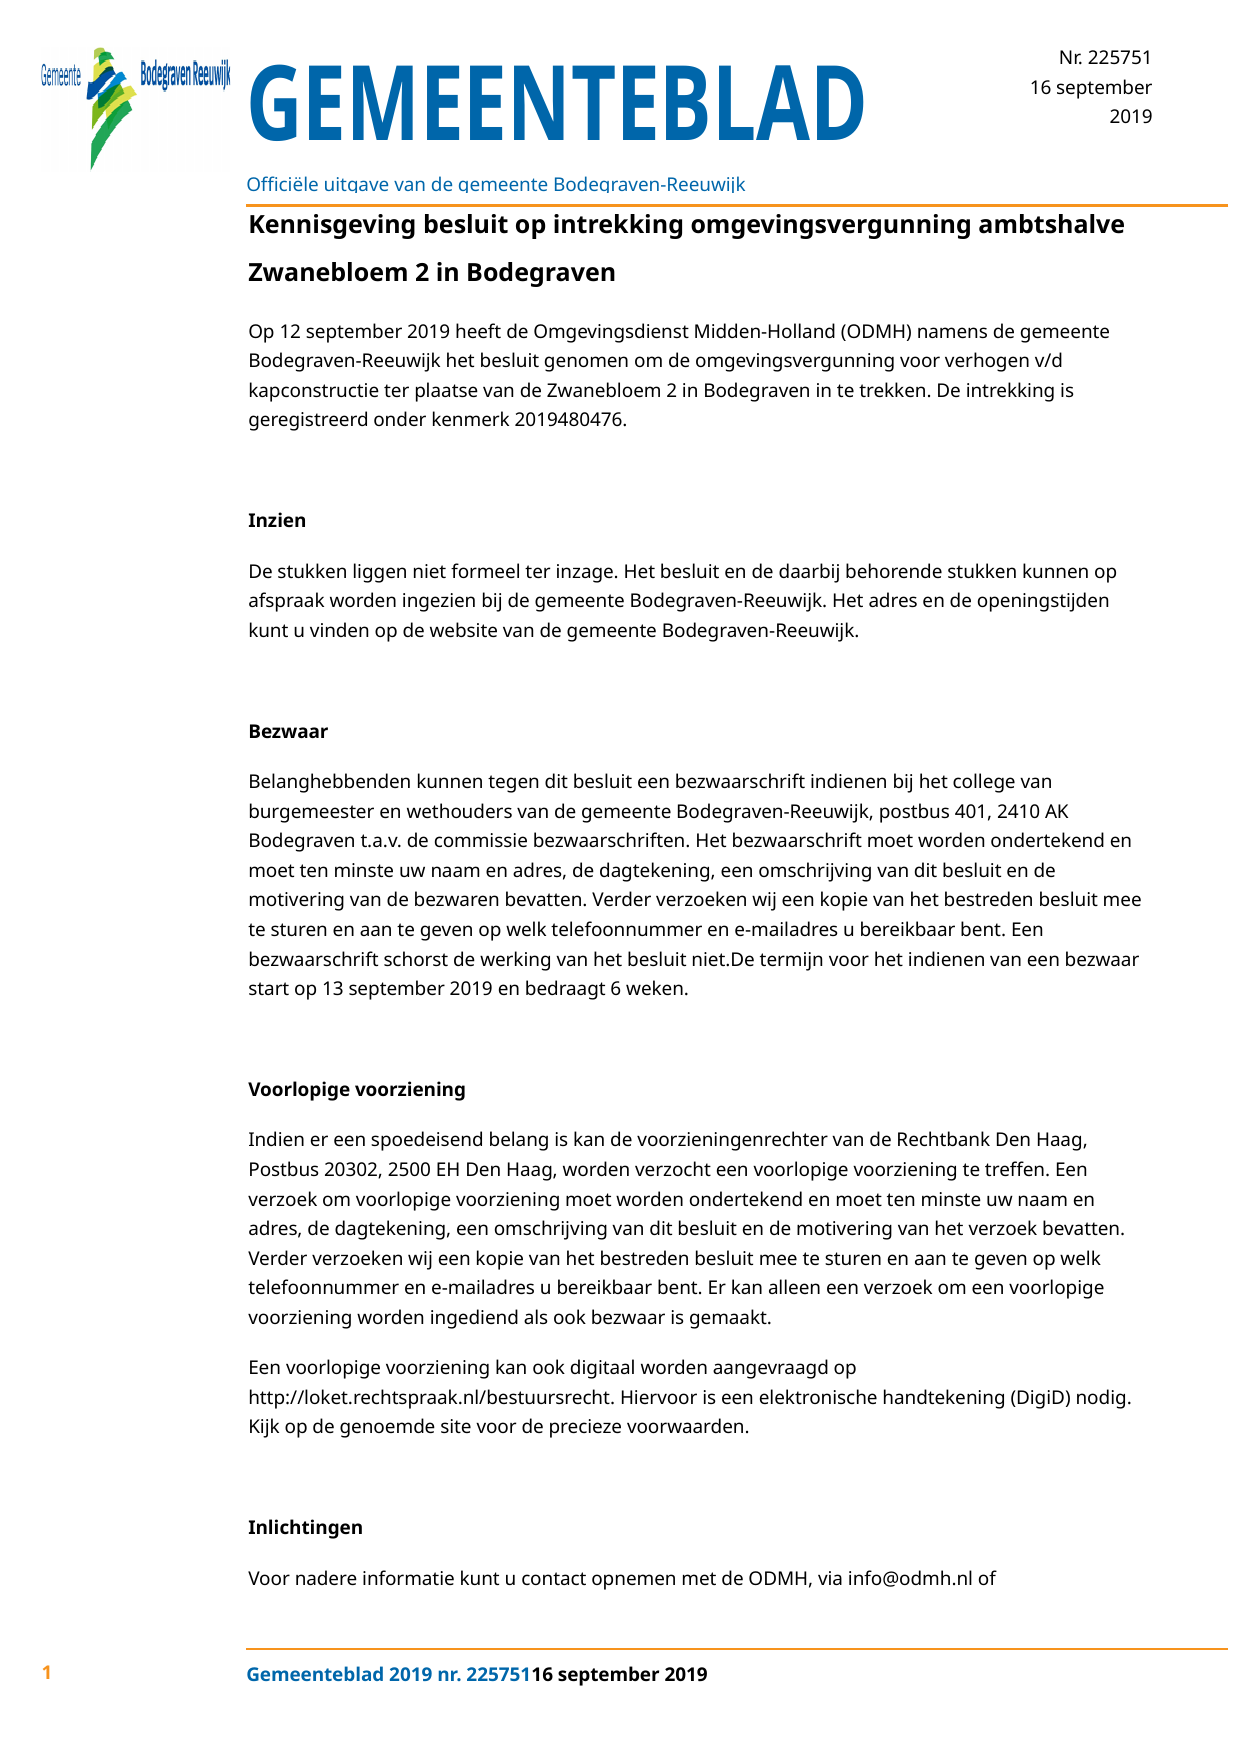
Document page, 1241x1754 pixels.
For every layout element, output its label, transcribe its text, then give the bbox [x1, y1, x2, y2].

text Voor nadere informatie kunt u contact opnemen met de ODMH, via info@odmh.nl of [248, 1565, 1152, 1591]
picture [41, 47, 231, 172]
text Een voorlopige voorziening kan ook digitaal worden aangevraagd op http://loket.rechtspraak.nl/bestuursrecht. Hiervoor is een elektronische handtekening (DigiD) nodig. Kijk op de genoemde site voor de precieze voorwaarden. [248, 1354, 1152, 1439]
text De stukken liggen niet formeel ter inzage. Het besluit en de daarbij behorende stukken kunnen op afspraak worden ingezien bij de gemeente Bodegraven-Reeuwijk. Het adres en de openingstijden kunt u vinden op de website van de gemeente Bodegraven-Reeuwijk. [248, 558, 1152, 643]
text Indien er een spoedeisend belang is kan de voorzieningenrechter van de Rechtbank Den Haag, Postbus 20302, 2500 EH Den Haag, worden verzocht een voorlopige voorziening te treffen. Een verzoek om voorlopige voorziening moet worden ondertekend en moet ten minste uw naam en adres, de dagtekening, een omschrijving van dit besluit en de motivering van het verzoek bevatten. Verder verzoeken wij een kopie van het bestreden besluit mee te sturen en aan te geven op welk telefoonnummer en e-mailadres u bereikbaar bent. Er kan alleen een verzoek om een voorlopige voorziening worden ingediend als ook bezwaar is gemaakt. [248, 1127, 1152, 1330]
text Bezwaar [248, 718, 1152, 744]
text Kennisgeving besluit op intrekking omgevingsvergunning ambtshalve Zwanebloem 2 in Bodegraven [248, 207, 1152, 288]
text Op 12 september 2019 heeft de Omgevingsdienst Midden-Holland (ODMH) namens de gemeente Bodegraven-Reeuwijk het besluit genomen om de omgevingsvergunning voor verhogen v/d kapconstructie ter plaatse van de Zwanebloem 2 in Bodegraven in te trekken. De intrekking is geregistreerd onder kenmerk 2019480476. [248, 318, 1152, 432]
text Belanghebbenden kunnen tegen dit besluit een bezwaarschrift indienen bij het college van burgemeester en wethouders van de gemeente Bodegraven-Reeuwijk, postbus 401, 2410 AK Bodegraven t.a.v. de commissie bezwaarschriften. Het bezwaarschrift moet worden ondertekend en moet ten minste uw naam en adres, de dagtekening, een omschrijving van dit besluit en de motivering van de bezwaren bevatten. Verder verzoeken wij een kopie van het bestreden besluit mee te sturen en aan te geven op welk telefoonnummer en e-mailadres u bereikbaar bent. Een bezwaarschrift schorst de werking van het besluit niet.De termijn voor het indienen van een bezwaar start op 13 september 2019 en bedraagt 6 weken. [248, 768, 1152, 1001]
text Voorlopige voorziening [248, 1076, 1152, 1102]
text Inlichtingen [248, 1514, 1152, 1540]
text Inzien [248, 507, 1152, 533]
